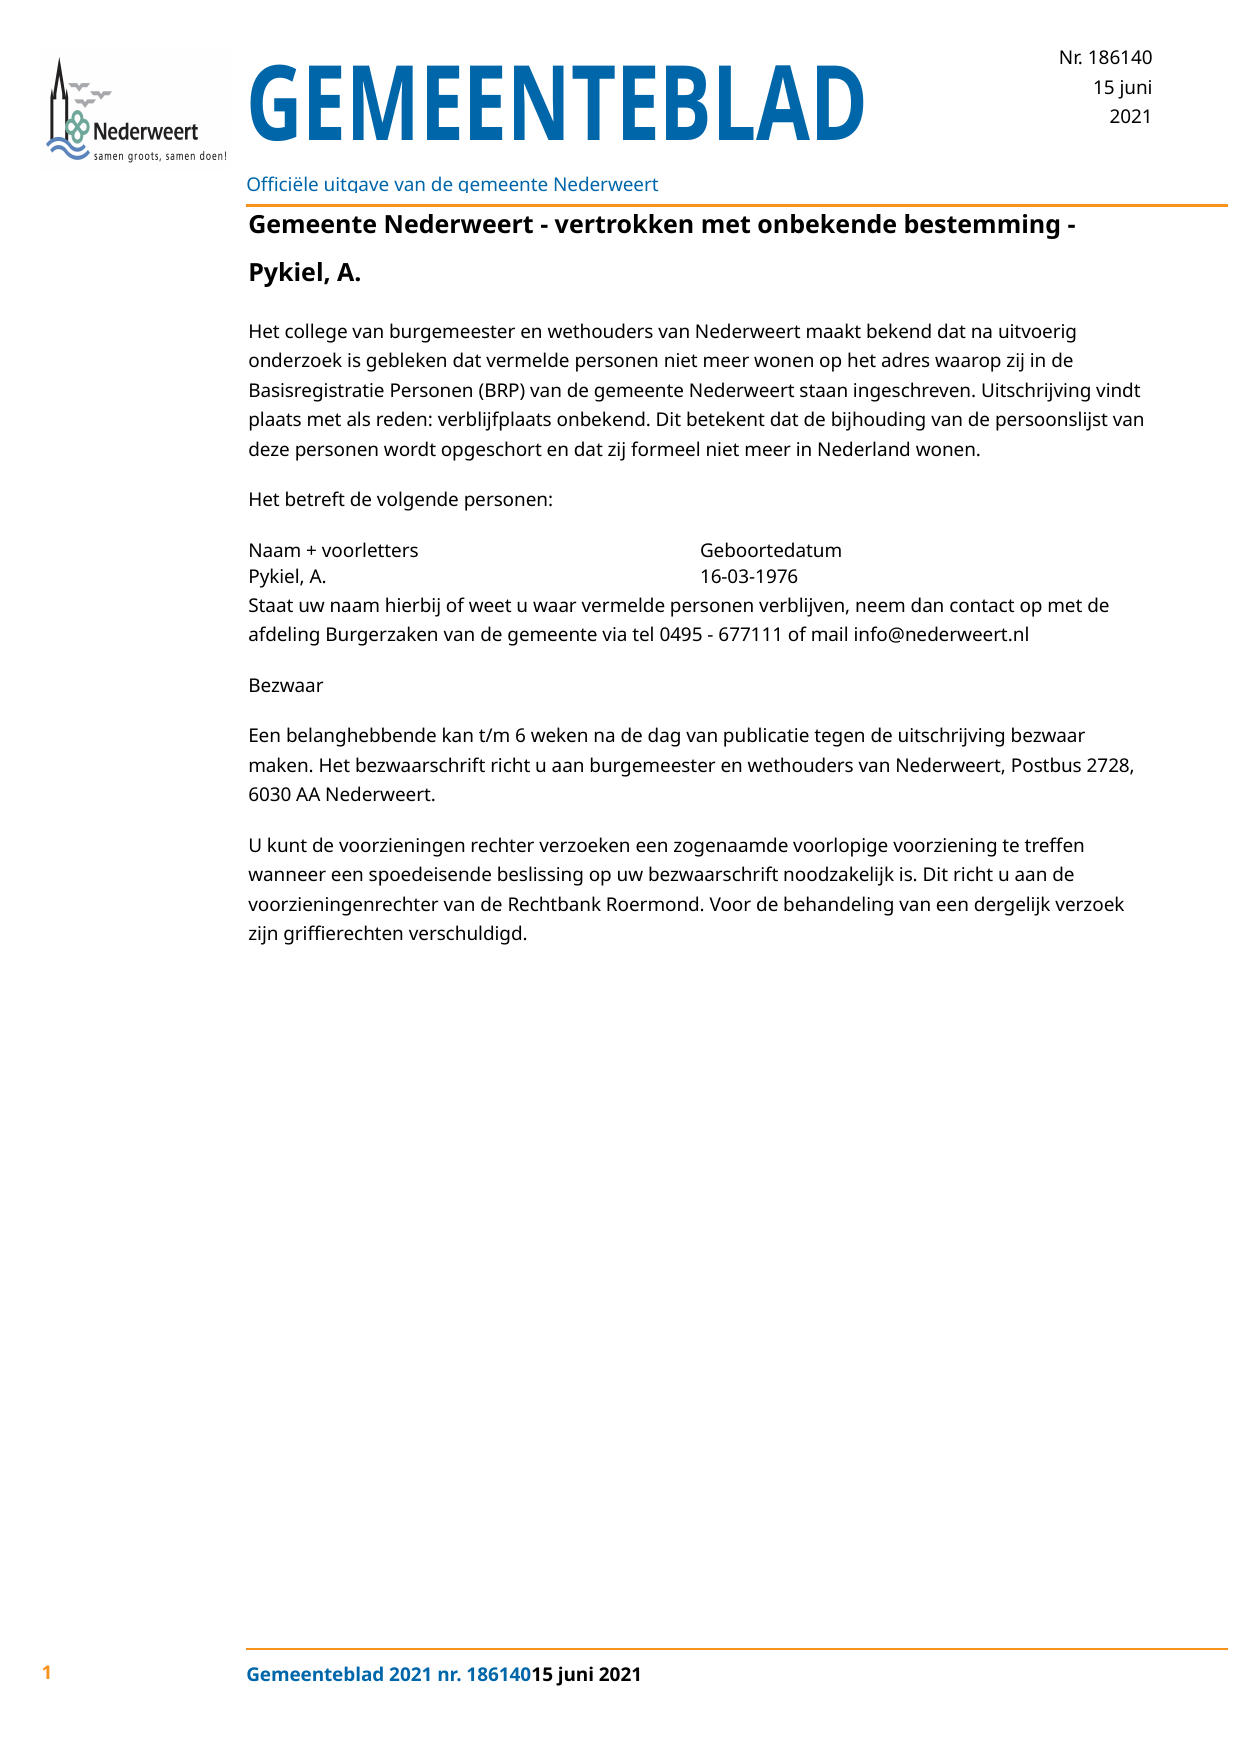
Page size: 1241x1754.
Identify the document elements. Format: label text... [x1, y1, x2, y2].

table_header Naam + voorletters [248, 537, 700, 563]
text U kunt de voorzieningen rechter verzoeken een zogenaamde voorlopige voorziening te treffen wanneer een spoedeisende beslissing op uw bezwaarschrift noodzakelijk is. Dit richt u aan de voorzieningenrechter van de Rechtbank Roermond. Voor de behandeling van een dergelijk verzoek zijn griffierechten verschuldigd. [248, 832, 1152, 946]
text Gemeente Nederweert - vertrokken met onbekende bestemming - Pykiel, A. [248, 207, 1152, 288]
text Staat uw naam hierbij of weet u waar vermelde personen verblijven, neem dan contact op met de afdeling Burgerzaken van de gemeente via tel 0495 - 677111 of mail info@nederweert.nl [248, 592, 1152, 647]
table_cell 16-03-1976 [700, 563, 1152, 589]
table_cell Pykiel, A. [248, 563, 700, 589]
text Bezwaar [248, 672, 1152, 698]
picture [41, 47, 231, 172]
text Het college van burgemeester en wethouders van Nederweert maakt bekend dat na uitvoerig onderzoek is gebleken dat vermelde personen niet meer wonen op het adres waarop zij in de Basisregistratie Personen (BRP) van de gemeente Nederweert staan ingeschreven. Uitschrijving vindt plaats met als reden: verblijfplaats onbekend. Dit betekent dat de bijhouding van de persoonslijst van deze personen wordt opgeschort en dat zij formeel niet meer in Nederland wonen. [248, 318, 1152, 462]
table_header Geboortedatum [700, 537, 1152, 563]
text Een belanghebbende kan t/m 6 weken na de dag van publicatie tegen de uitschrijving bezwaar maken. Het bezwaarschrift richt u aan burgemeester en wethouders van Nederweert, Postbus 2728, 6030 AA Nederweert. [248, 722, 1152, 807]
text Het betreft de volgende personen: [248, 487, 1152, 512]
